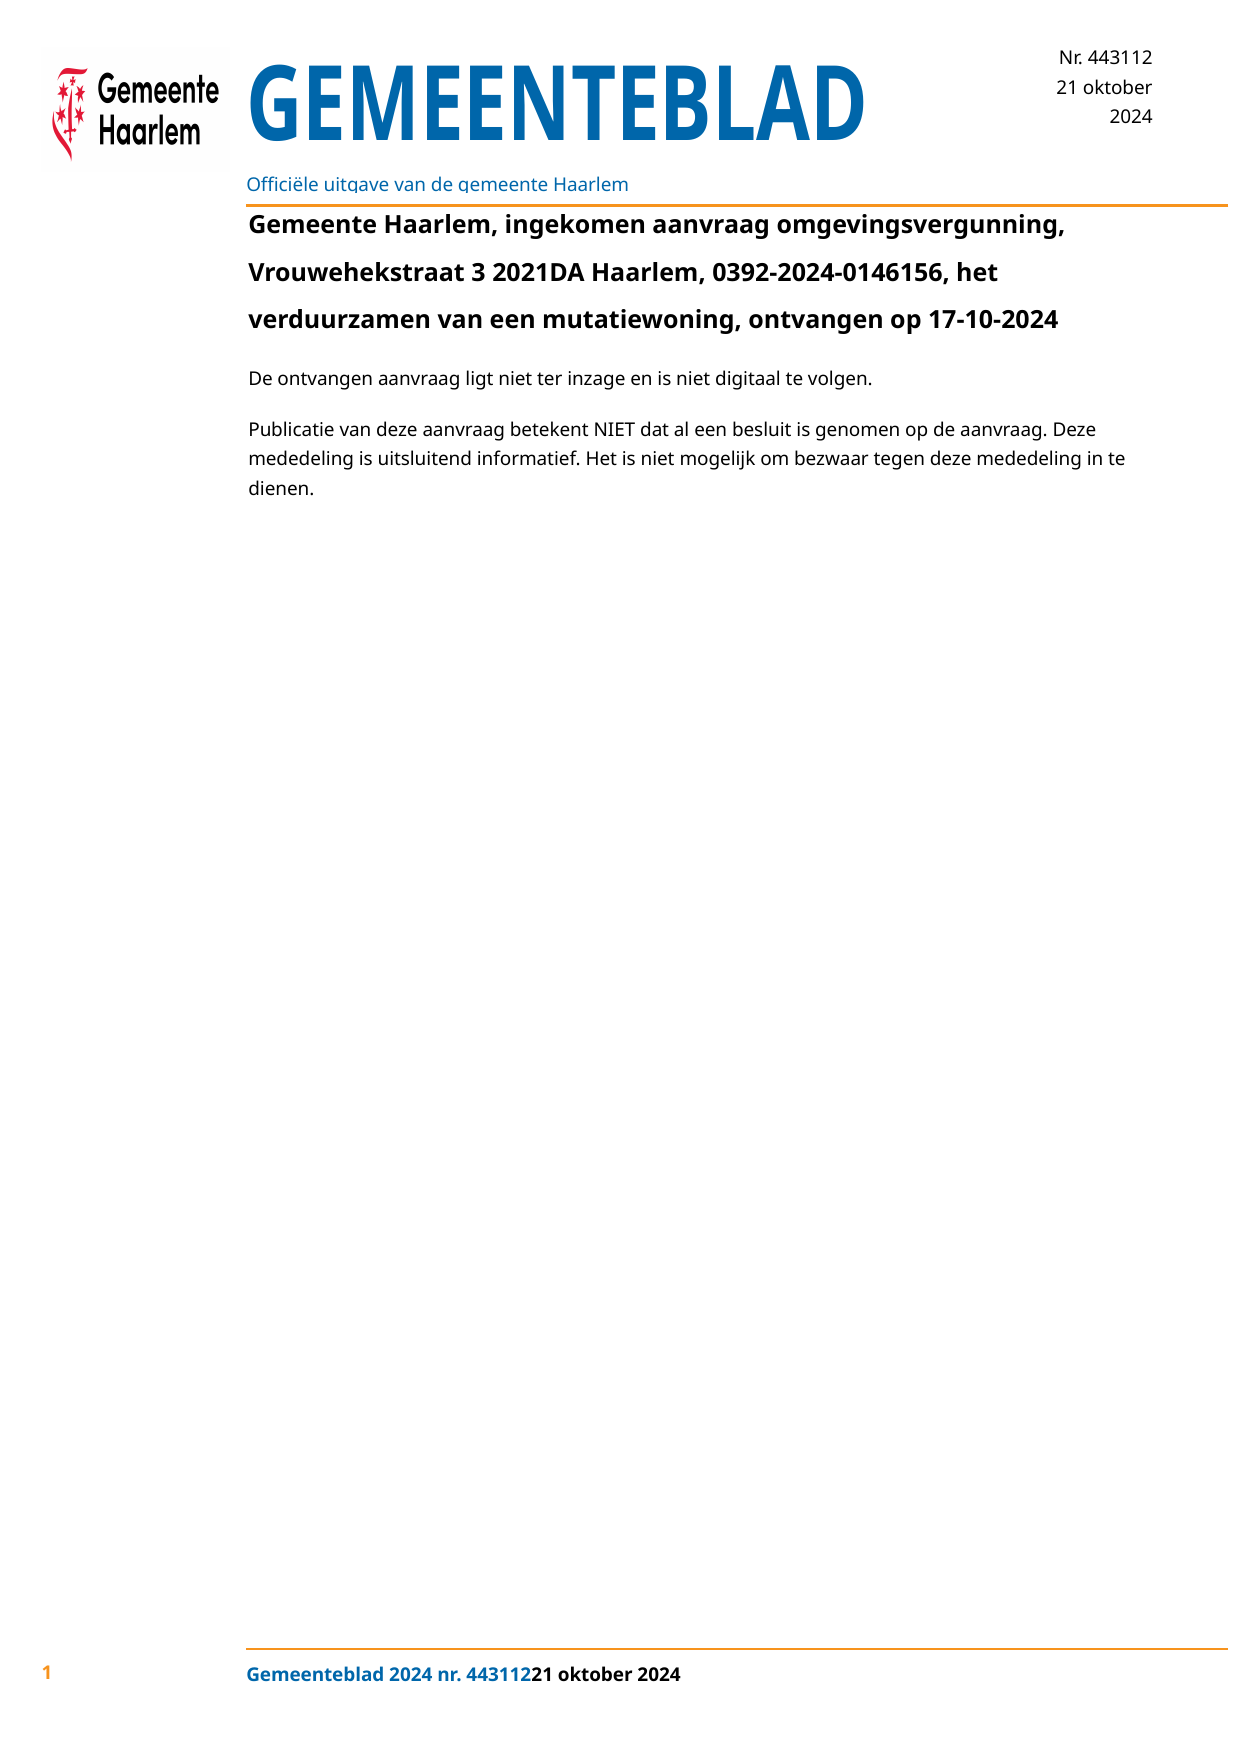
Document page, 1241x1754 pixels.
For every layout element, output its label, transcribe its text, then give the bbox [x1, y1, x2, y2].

text Gemeente Haarlem, ingekomen aanvraag omgevingsvergunning, Vrouwehekstraat 3 2021DA Haarlem, 0392-2024-0146156, het verduurzamen van een mutatiewoning, ontvangen op 17-10-2024 [248, 207, 1152, 336]
text De ontvangen aanvraag ligt niet ter inzage en is niet digitaal te volgen. [248, 366, 1152, 391]
picture [41, 47, 231, 172]
text Publicatie van deze aanvraag betekent NIET dat al een besluit is genomen op de aanvraag. Deze mededeling is uitsluitend informatief. Het is niet mogelijk om bezwaar tegen deze mededeling in te dienen. [248, 416, 1152, 501]
